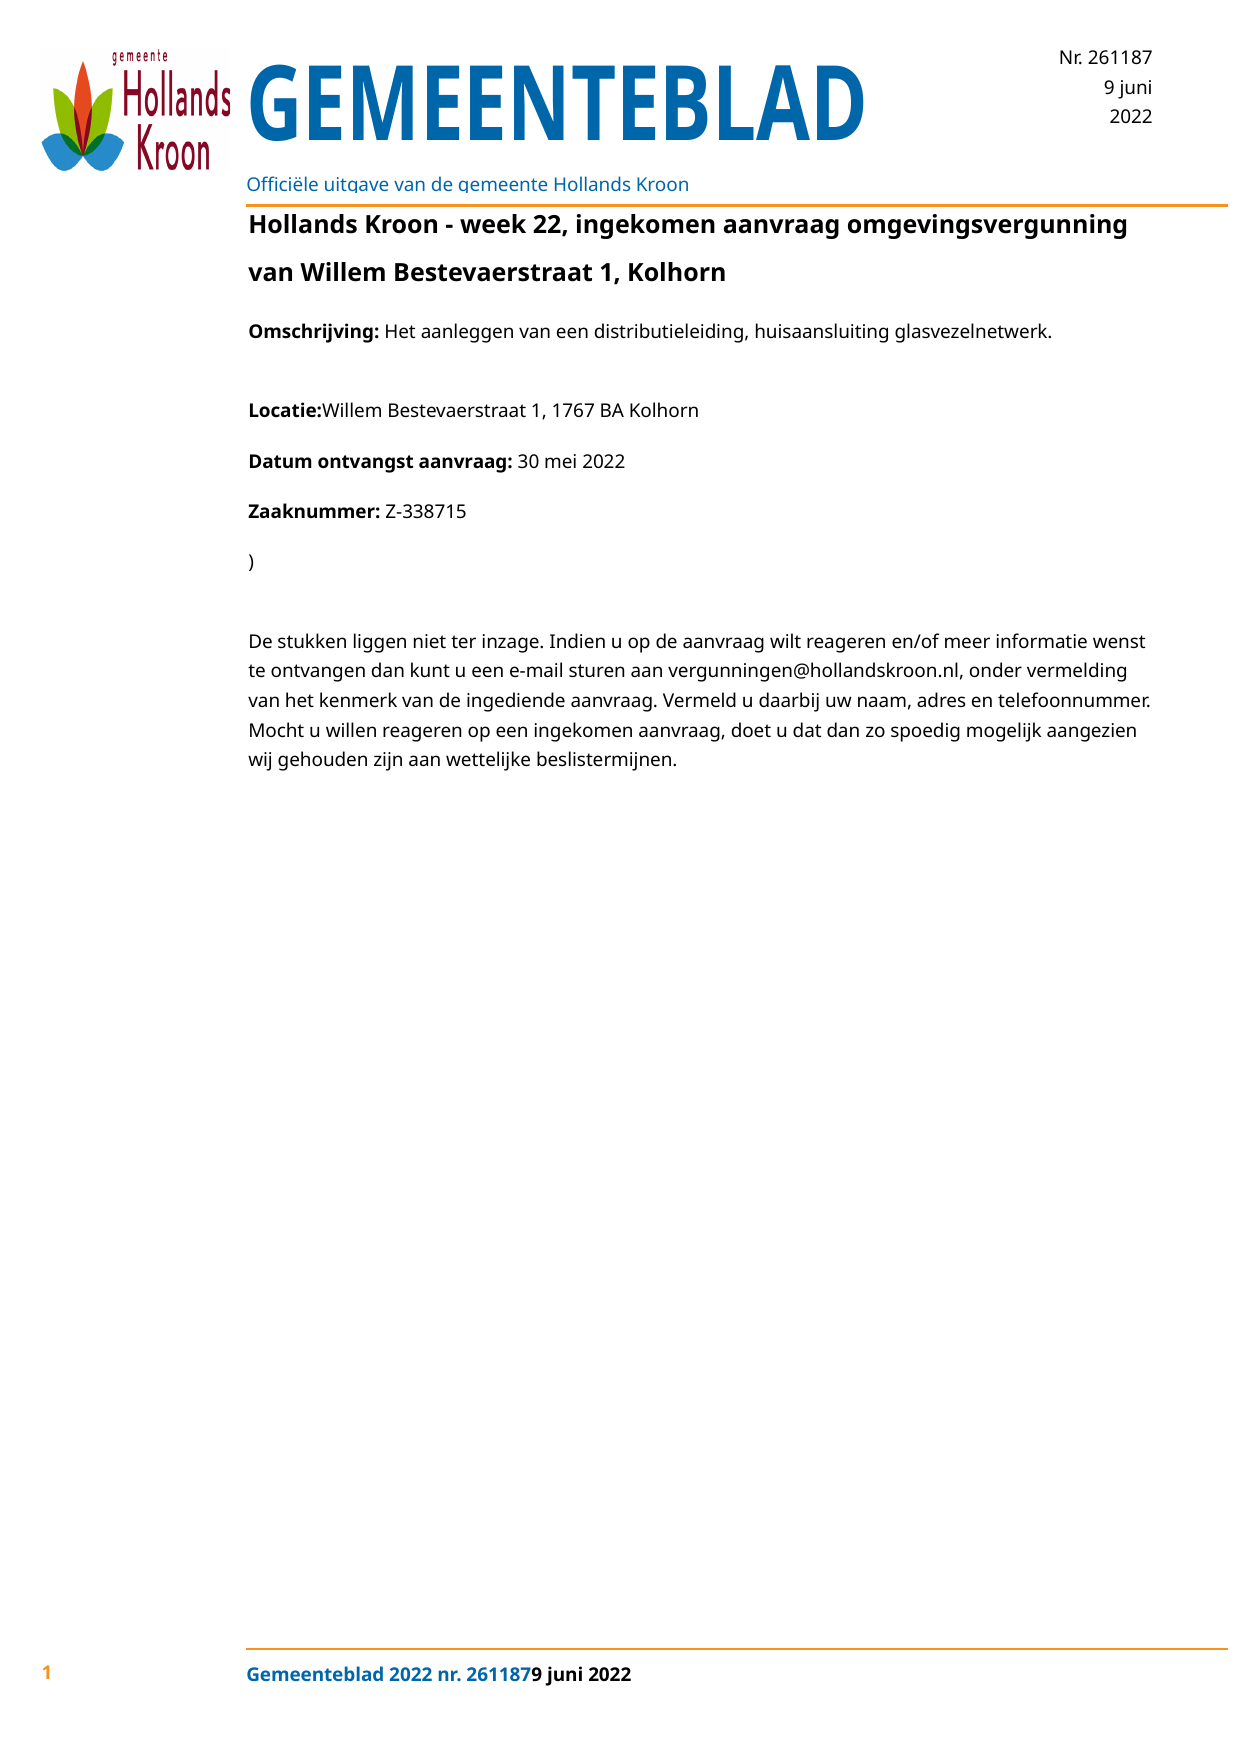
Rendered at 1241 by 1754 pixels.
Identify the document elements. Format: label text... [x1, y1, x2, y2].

text Hollands Kroon - week 22, ingekomen aanvraag omgevingsvergunning van Willem Bestevaerstraat 1, Kolhorn [248, 207, 1152, 288]
text Omschrijving: Het aanleggen van een distribut­ielei­ding, huisaansl­uiting glasvezel­netwerk. [248, 318, 1152, 344]
table_header [248, 369, 1152, 394]
text Locatie:Willem Bestevaerstraat 1, 1767 BA Kolhorn [248, 397, 1152, 423]
text De stukken liggen niet ter inzage. Indien u op de aanvraag wilt reageren en/of meer informatie wenst te ontvangen dan kunt u een e-mail sturen aan vergunningen@hollandskroon.nl, onder vermelding van het kenmerk van de ingediende aanvraag. Vermeld u daarbij uw naam, adres en telefoonnummer. Mocht u willen reageren op een ingekomen aanvraag, doet u dat dan zo spoedig mogelijk aangezien wij gehouden zijn aan wettelijke beslistermijnen. [248, 628, 1152, 772]
table_header ) [248, 549, 1152, 574]
text Datum ontvangst aanvraag: 30 mei 2022 [248, 448, 1152, 473]
text Zaaknummer: Z-338715 [248, 498, 1152, 524]
picture [41, 47, 231, 172]
